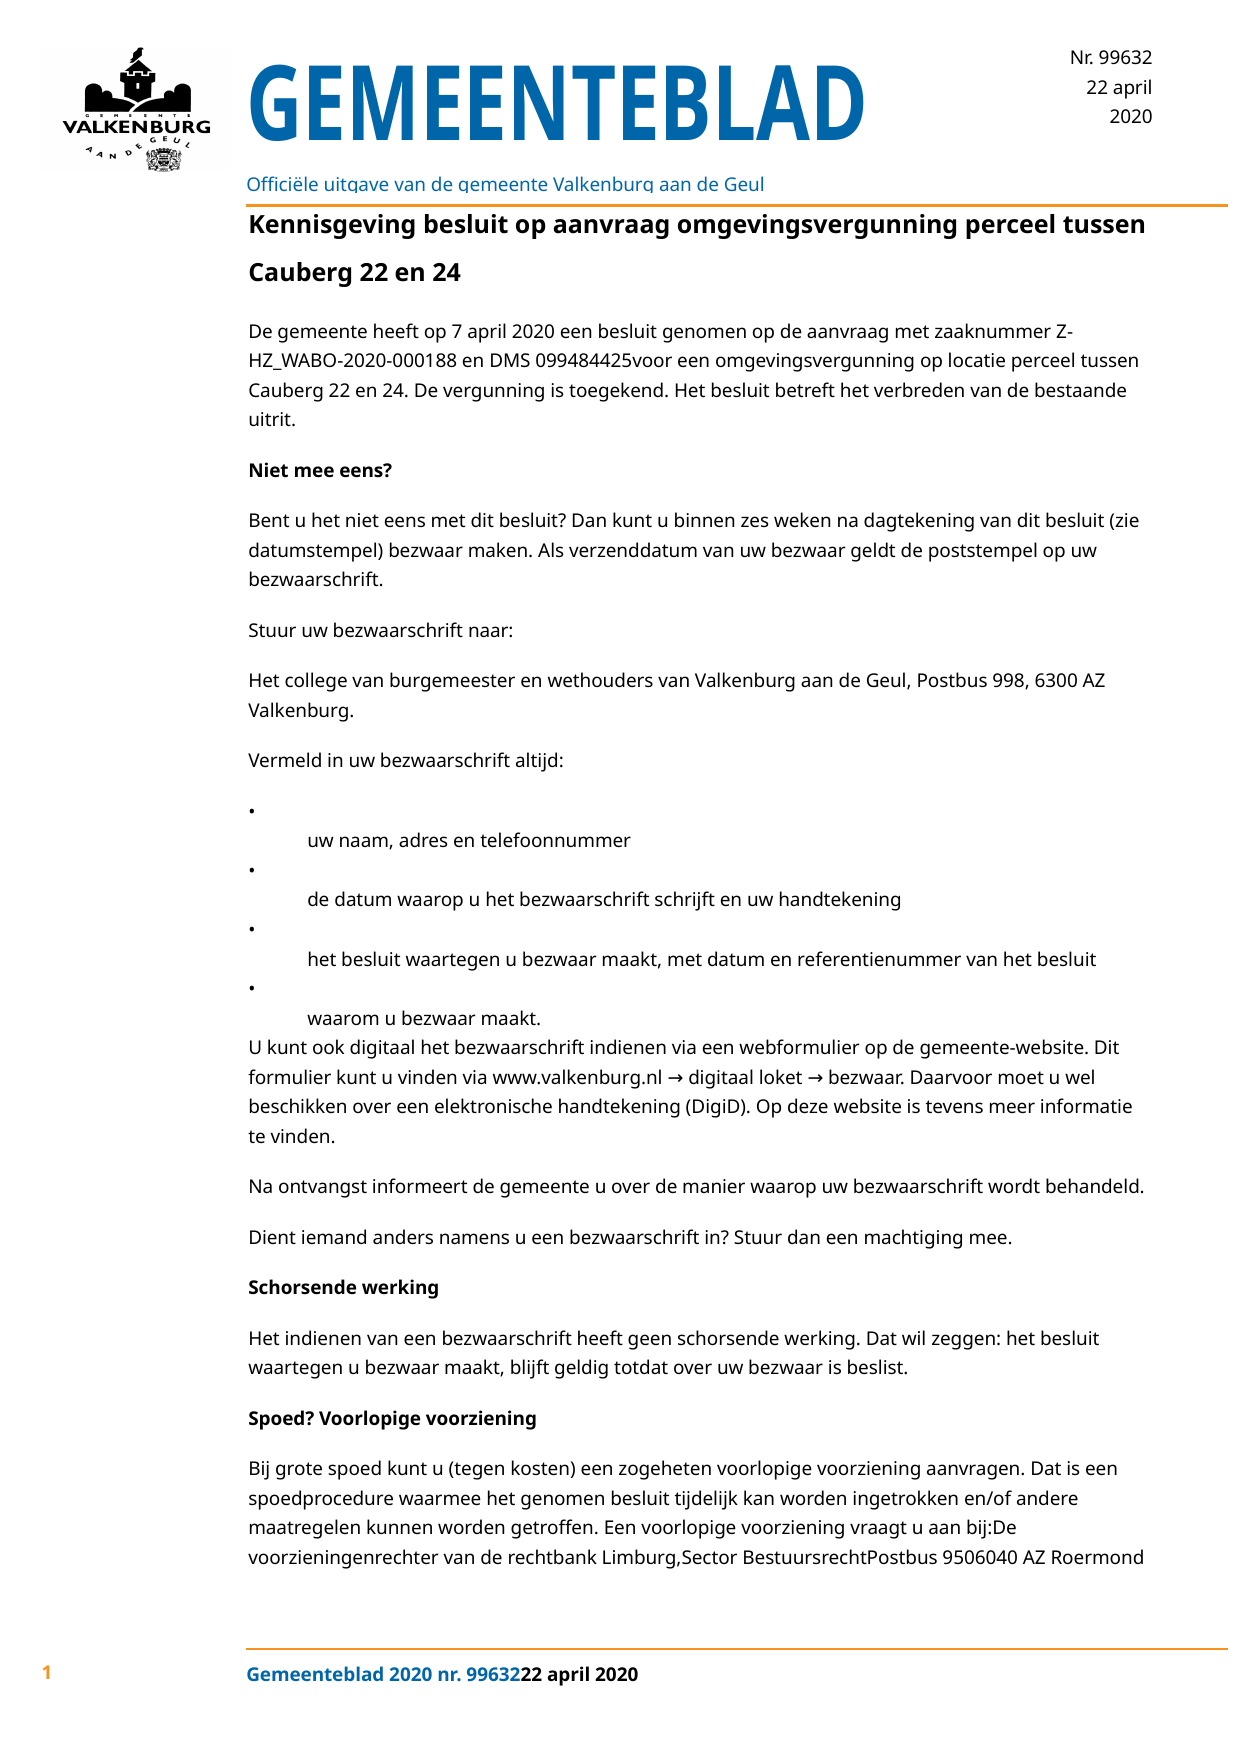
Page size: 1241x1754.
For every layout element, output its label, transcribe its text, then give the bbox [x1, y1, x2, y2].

text Kennisgeving besluit op aanvraag omgevingsvergunning perceel tussen Cauberg 22 en 24 [248, 207, 1152, 288]
text Vermeld in uw bezwaarschrift altijd: [248, 747, 1152, 773]
text De gemeente heeft op 7 april 2020 een besluit genomen op de aanvraag met zaaknummer Z-HZ_WABO-2020-000188 en DMS 099484425voor een omgevingsvergunning op locatie perceel tussen Cauberg 22 en 24. De vergunning is toegekend. Het besluit betreft het verbreden van de bestaande uitrit. [248, 318, 1152, 432]
list uw naam, adres en telefoonnummer [248, 827, 1152, 853]
text Niet mee eens? [248, 457, 1152, 483]
picture [41, 47, 231, 172]
text U kunt ook digitaal het bezwaarschrift indienen via een webformulier op de gemeente-website. Dit formulier kunt u vinden via www.valkenburg.nl → digitaal loket → bezwaar. Daarvoor moet u wel beschikken over een elektronische handtekening (DigiD). Op deze website is tevens meer informatie te vinden. [248, 1034, 1152, 1149]
text Het college van burgemeester en wethouders van Valkenburg aan de Geul, Postbus 998, 6300 AZ Valkenburg. [248, 667, 1152, 723]
text Na ontvangst informeert de gemeente u over de manier waarop uw bezwaarschrift wordt behandeld. [248, 1174, 1152, 1199]
text Het indienen van een bezwaarschrift heeft geen schorsende werking. Dat wil zeggen: het besluit waartegen u bezwaar maakt, blijft geldig totdat over uw bezwaar is beslist. [248, 1325, 1152, 1380]
text Bij grote spoed kunt u (tegen kosten) een zogeheten voorlopige voorziening aanvragen. Dat is een spoedprocedure waarmee het genomen besluit tijdelijk kan worden ingetrokken en/of andere maatregelen kunnen worden getroffen. Een voorlopige voorziening vraagt u aan bij:De voorzieningenrechter van de rechtbank Limburg,Sector BestuursrechtPostbus 9506040 AZ Roermond [248, 1455, 1152, 1570]
list de datum waarop u het bezwaarschrift schrijft en uw handtekening [248, 887, 1152, 912]
list het besluit waartegen u bezwaar maakt, met datum en referentienummer van het besluit [248, 946, 1152, 972]
text Stuur uw bezwaarschrift naar: [248, 617, 1152, 643]
list waarom u bezwaar maakt. [248, 1005, 1152, 1031]
text Bent u het niet eens met dit besluit? Dan kunt u binnen zes weken na dagtekening van dit besluit (zie datumstempel) bezwaar maken. Als verzenddatum van uw bezwaar geldt de poststempel op uw bezwaarschrift. [248, 507, 1152, 592]
text Spoed? Voorlopige voorziening [248, 1405, 1152, 1431]
text Schorsende werking [248, 1274, 1152, 1300]
text Dient iemand anders namens u een bezwaarschrift in? Stuur dan een machtiging mee. [248, 1224, 1152, 1250]
